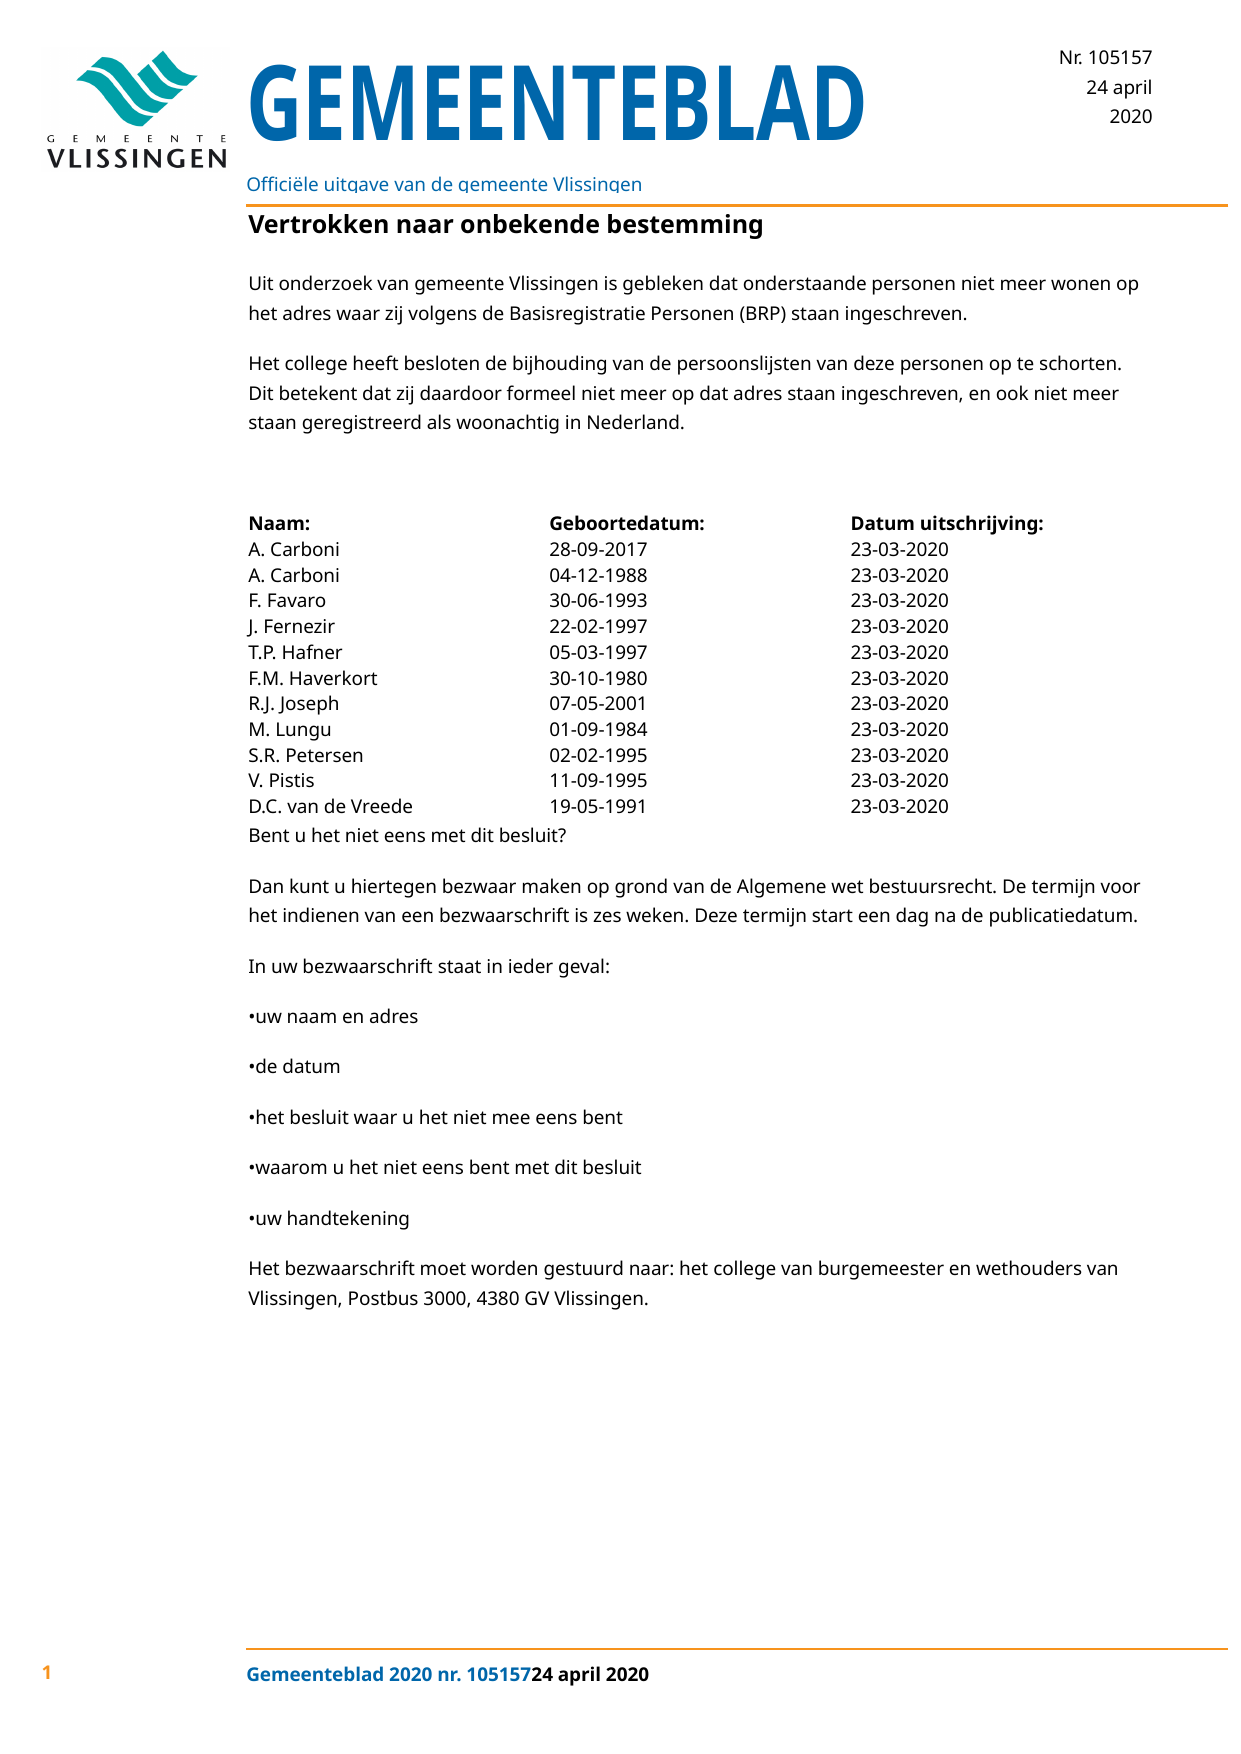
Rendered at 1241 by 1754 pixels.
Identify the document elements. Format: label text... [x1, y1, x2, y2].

table_header Naam: [248, 510, 549, 536]
table_cell D.C. van de Vreede [248, 794, 549, 819]
text Vertrokken naar onbekende bestemming [248, 207, 1152, 241]
table_cell 22-02-1997 [549, 613, 850, 639]
text Het college heeft besloten de bijhouding van de persoonslijsten van deze personen op te schorten. Dit betekent dat zij daardoor formeel niet meer op dat adres staan ingeschreven, en ook niet meer staan geregistreerd als woonachtig in Nederland. [248, 350, 1152, 435]
table_cell 23-03-2020 [850, 665, 1152, 691]
table_cell 23-03-2020 [850, 691, 1152, 716]
table_cell 02-02-1995 [549, 742, 850, 768]
table_cell 28-09-2017 [549, 536, 850, 562]
table_cell 23-03-2020 [850, 588, 1152, 613]
text •uw handtekening [248, 1205, 1152, 1231]
table_cell F.M. Haverkort [248, 665, 549, 691]
table_cell 23-03-2020 [850, 613, 1152, 639]
table_cell 23-03-2020 [850, 562, 1152, 588]
table_cell 05-03-1997 [549, 639, 850, 665]
table_cell 30-06-1993 [549, 588, 850, 613]
text Het bezwaarschrift moet worden gestuurd naar: het college van burgemeester en wethouders van Vlissingen, Postbus 3000, 4380 GV Vlissingen. [248, 1255, 1152, 1311]
table_cell S.R. Petersen [248, 742, 549, 768]
text Uit onderzoek van gemeente Vlissingen is gebleken dat onderstaande personen niet meer wonen op het adres waar zij volgens de Basisregistratie Personen (BRP) staan ingeschreven. [248, 270, 1152, 326]
table_cell 07-05-2001 [549, 691, 850, 716]
table_cell A. Carboni [248, 562, 549, 588]
table_cell F. Favaro [248, 588, 549, 613]
table_cell R.J. Joseph [248, 691, 549, 716]
table_cell 23-03-2020 [850, 639, 1152, 665]
table_cell T.P. Hafner [248, 639, 549, 665]
table_header Datum uitschrijving: [850, 510, 1152, 536]
table_cell 19-05-1991 [549, 794, 850, 819]
text Dan kunt u hiertegen bezwaar maken op grond van de Algemene wet bestuursrecht. De termijn voor het indienen van een bezwaarschrift is zes weken. Deze termijn start een dag na de publicatiedatum. [248, 873, 1152, 928]
table_cell 23-03-2020 [850, 768, 1152, 793]
text •uw naam en adres [248, 1003, 1152, 1029]
table_cell V. Pistis [248, 768, 549, 793]
text Bent u het niet eens met dit besluit? [248, 822, 1152, 848]
table_cell 23-03-2020 [850, 536, 1152, 562]
table_cell J. Fernezir [248, 613, 549, 639]
table_header Geboortedatum: [549, 510, 850, 536]
table_cell M. Lungu [248, 716, 549, 742]
table_cell 01-09-1984 [549, 716, 850, 742]
table_cell 23-03-2020 [850, 716, 1152, 742]
text •het besluit waar u het niet mee eens bent [248, 1104, 1152, 1130]
text •de datum [248, 1054, 1152, 1079]
table_cell 30-10-1980 [549, 665, 850, 691]
table_cell 23-03-2020 [850, 794, 1152, 819]
text •waarom u het niet eens bent met dit besluit [248, 1154, 1152, 1180]
table_cell 04-12-1988 [549, 562, 850, 588]
table_cell 23-03-2020 [850, 742, 1152, 768]
text In uw bezwaarschrift staat in ieder geval: [248, 953, 1152, 978]
picture [41, 47, 231, 172]
table_cell A. Carboni [248, 536, 549, 562]
table_cell 11-09-1995 [549, 768, 850, 793]
